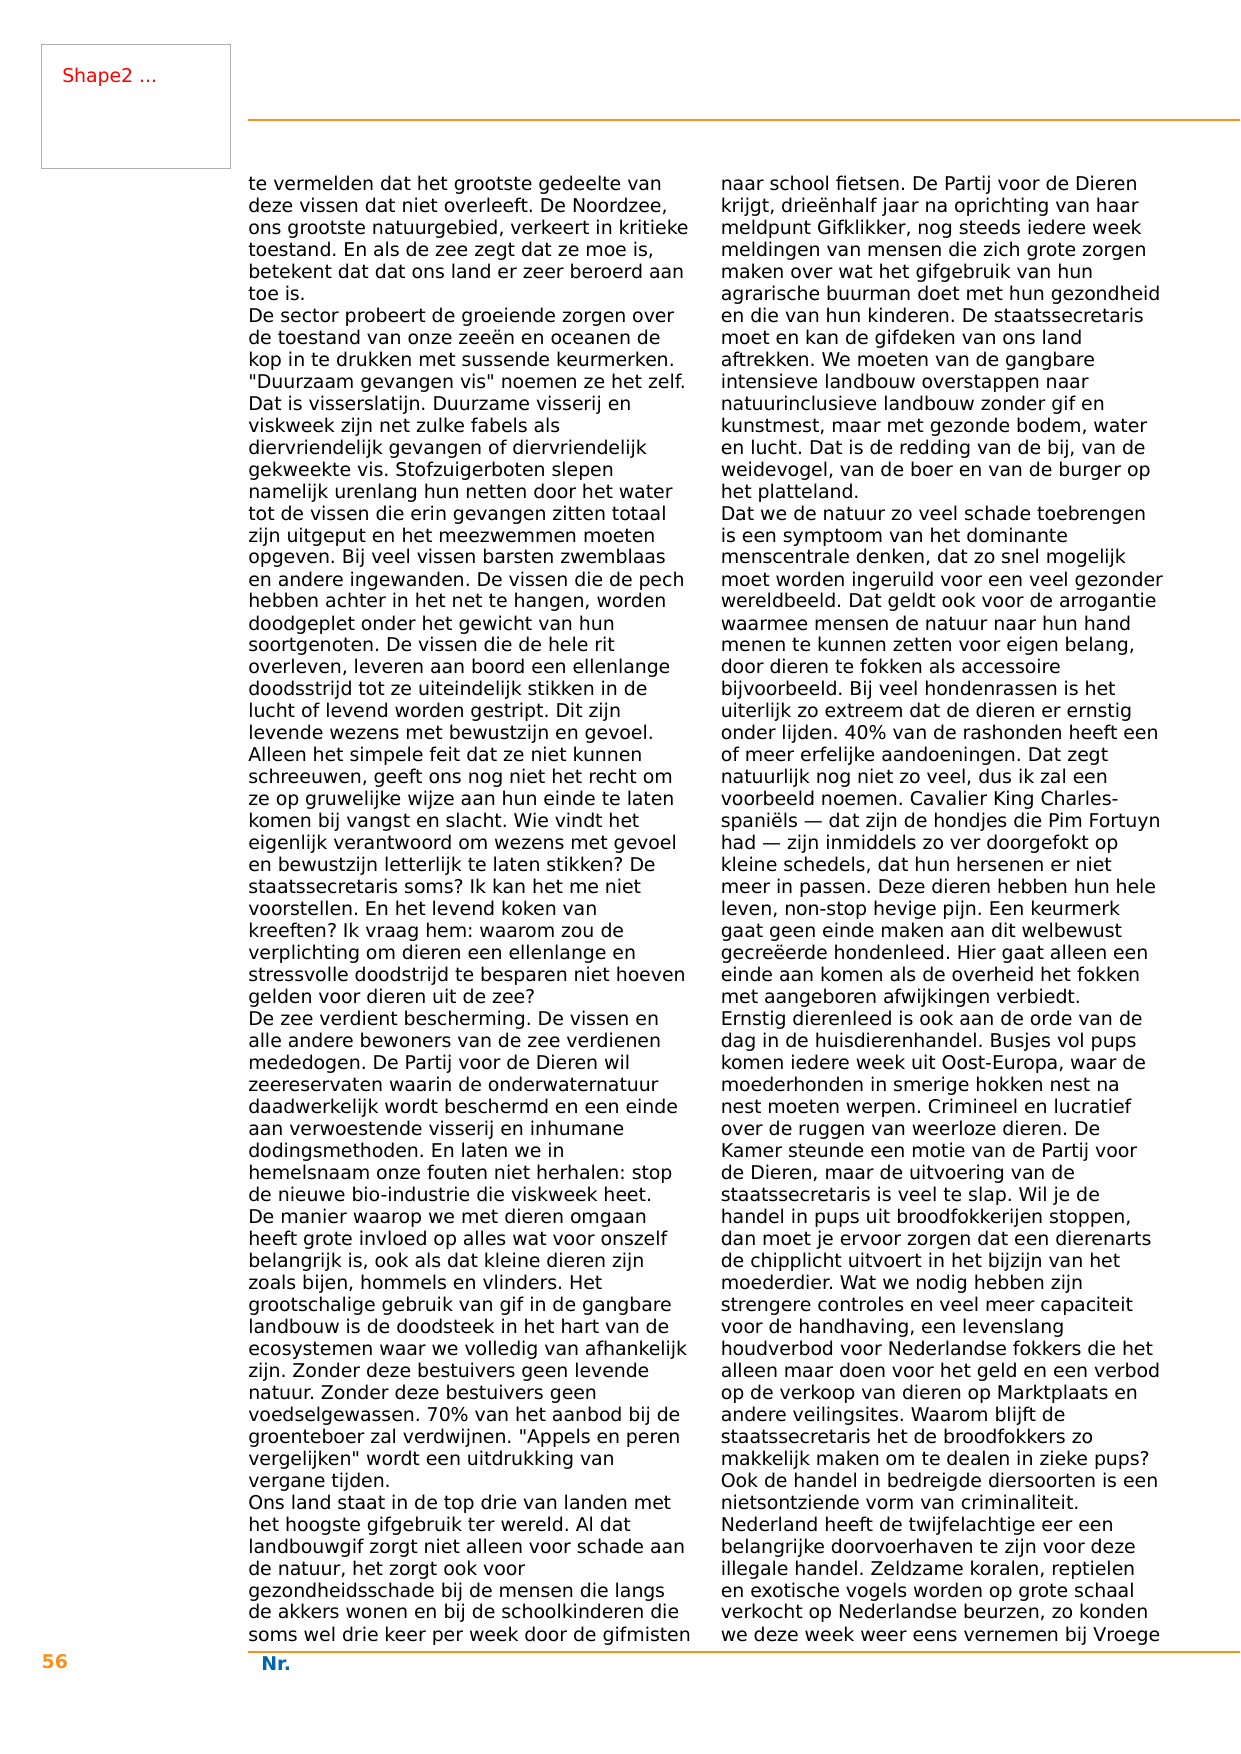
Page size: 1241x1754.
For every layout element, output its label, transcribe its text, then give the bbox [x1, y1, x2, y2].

text Dat we de natuur zo veel schade toebrengen is een symptoom van het dominante menscentrale denken, dat zo snel mogelijk moet worden ingeruild voor een veel gezonder wereldbeeld. Dat geldt ook voor de arrogantie waarmee mensen de natuur naar hun hand menen te kunnen zetten voor eigen belang, door dieren te fokken als accessoire bijvoorbeeld. Bij veel hondenrassen is het uiterlijk zo extreem dat de dieren er ernstig onder lijden. 40% van de rashonden heeft een of meer erfelijke aandoeningen. Dat zegt natuurlijk nog niet zo veel, dus ik zal een voorbeeld noemen. Cavalier King Charles-spaniëls — dat zijn de hondjes die Pim Fortuyn had — zijn inmiddels zo ver doorgefokt op kleine schedels, dat hun hersenen er niet meer in passen. Deze dieren hebben hun hele leven, non-stop hevige pijn. Een keurmerk gaat geen einde maken aan dit welbewust gecreëerde hondenleed. Hier gaat alleen een einde aan komen als de overheid het fokken met aangeboren afwijkingen verbiedt. [721, 502, 1163, 1008]
text Ernstig dierenleed is ook aan de orde van de dag in de huisdierenhandel. Busjes vol pups komen iedere week uit Oost-Europa, waar de moederhonden in smerige hokken nest na nest moeten werpen. Crimineel en lucratief over de ruggen van weerloze dieren. De Kamer steunde een motie van de Partij voor de Dieren, maar de uitvoering van de staatssecretaris is veel te slap. Wil je de handel in pups uit broodfokkerijen stoppen, dan moet je ervoor zorgen dat een dierenarts de chipplicht uitvoert in het bijzijn van het moederdier. Wat we nodig hebben zijn strengere controles en veel meer capaciteit voor de handhaving, een levenslang houdverbod voor Nederlandse fokkers die het alleen maar doen voor het geld en een verbod op de verkoop van dieren op Marktplaats en andere veilingsites. Waarom blijft de staatssecretaris het de broodfokkers zo makkelijk maken om te dealen in zieke pups? [721, 1008, 1163, 1469]
text Ons land staat in de top drie van landen met het hoogste gifgebruik ter wereld. Al dat landbouwgif zorgt niet alleen voor schade aan de natuur, het zorgt ook voor gezondheidsschade bij de mensen die langs de akkers wonen en bij de schoolkinderen die soms wel drie keer per week door de gifmisten [248, 1492, 691, 1645]
text te vermelden dat het grootste gedeelte van deze vissen dat niet overleeft. De Noordzee, ons grootste natuurgebied, verkeert in kritieke toestand. En als de zee zegt dat ze moe is, betekent dat dat ons land er zeer beroerd aan toe is. [248, 173, 691, 305]
text De sector probeert de groeiende zorgen over de toestand van onze zeeën en oceanen de kop in te drukken met sussende keurmerken. "Duurzaam gevangen vis" noemen ze het zelf. Dat is visserslatijn. Duurzame visserij en viskweek zijn net zulke fabels als diervriendelijk gevangen of diervriendelijk gekweekte vis. Stofzuigerboten slepen namelijk urenlang hun netten door het water tot de vissen die erin gevangen zitten totaal zijn uitgeput en het meezwemmen moeten opgeven. Bij veel vissen barsten zwemblaas en andere ingewanden. De vissen die de pech hebben achter in het net te hangen, worden doodgeplet onder het gewicht van hun soortgenoten. De vissen die de hele rit overleven, leveren aan boord een ellenlange doodsstrijd tot ze uiteindelijk stikken in de lucht of levend worden gestript. Dit zijn levende wezens met bewustzijn en gevoel. Alleen het simpele feit dat ze niet kunnen schreeuwen, geeft ons nog niet het recht om ze op gruwelijke wijze aan hun einde te laten komen bij vangst en slacht. Wie vindt het eigenlijk verantwoord om wezens met gevoel en bewustzijn letterlijk te laten stikken? De staatssecretaris soms? Ik kan het me niet voorstellen. En het levend koken van kreeften? Ik vraag hem: waarom zou de verplichting om dieren een ellenlange en stressvolle doodstrijd te besparen niet hoeven gelden voor dieren uit de zee? [248, 305, 691, 1008]
text naar school fietsen. De Partij voor de Dieren krijgt, drieënhalf jaar na oprichting van haar meldpunt Gifklikker, nog steeds iedere week meldingen van mensen die zich grote zorgen maken over wat het gifgebruik van hun agrarische buurman doet met hun gezondheid en die van hun kinderen. De staatssecretaris moet en kan de gifdeken van ons land aftrekken. We moeten van de gangbare intensieve landbouw overstappen naar natuurinclusieve landbouw zonder gif en kunstmest, maar met gezonde bodem, water en lucht. Dat is de redding van de bij, van de weidevogel, van de boer en van de burger op het platteland. [721, 173, 1163, 502]
text De manier waarop we met dieren omgaan heeft grote invloed op alles wat voor onszelf belangrijk is, ook als dat kleine dieren zijn zoals bijen, hommels en vlinders. Het grootschalige gebruik van gif in de gangbare landbouw is de doodsteek in het hart van de ecosystemen waar we volledig van afhankelijk zijn. Zonder deze bestuivers geen levende natuur. Zonder deze bestuivers geen voedselgewassen. 70% van het aanbod bij de groenteboer zal verdwijnen. "Appels en peren vergelijken" wordt een uitdrukking van vergane tijden. [248, 1206, 691, 1492]
text Ook de handel in bedreigde diersoorten is een nietsontziende vorm van criminaliteit. Nederland heeft de twijfelachtige eer een belangrijke doorvoerhaven te zijn voor deze illegale handel. Zeldzame koralen, reptielen en exotische vogels worden op grote schaal verkocht op Nederlandse beurzen, zo konden we deze week weer eens vernemen bij Vroege [721, 1469, 1163, 1645]
text De zee verdient bescherming. De vissen en alle andere bewoners van de zee verdienen mededogen. De Partij voor de Dieren wil zeereservaten waarin de onderwaternatuur daadwerkelijk wordt beschermd en een einde aan verwoestende visserij en inhumane dodingsmethoden. En laten we in hemelsnaam onze fouten niet herhalen: stop de nieuwe bio-industrie die viskweek heet. [248, 1008, 691, 1206]
